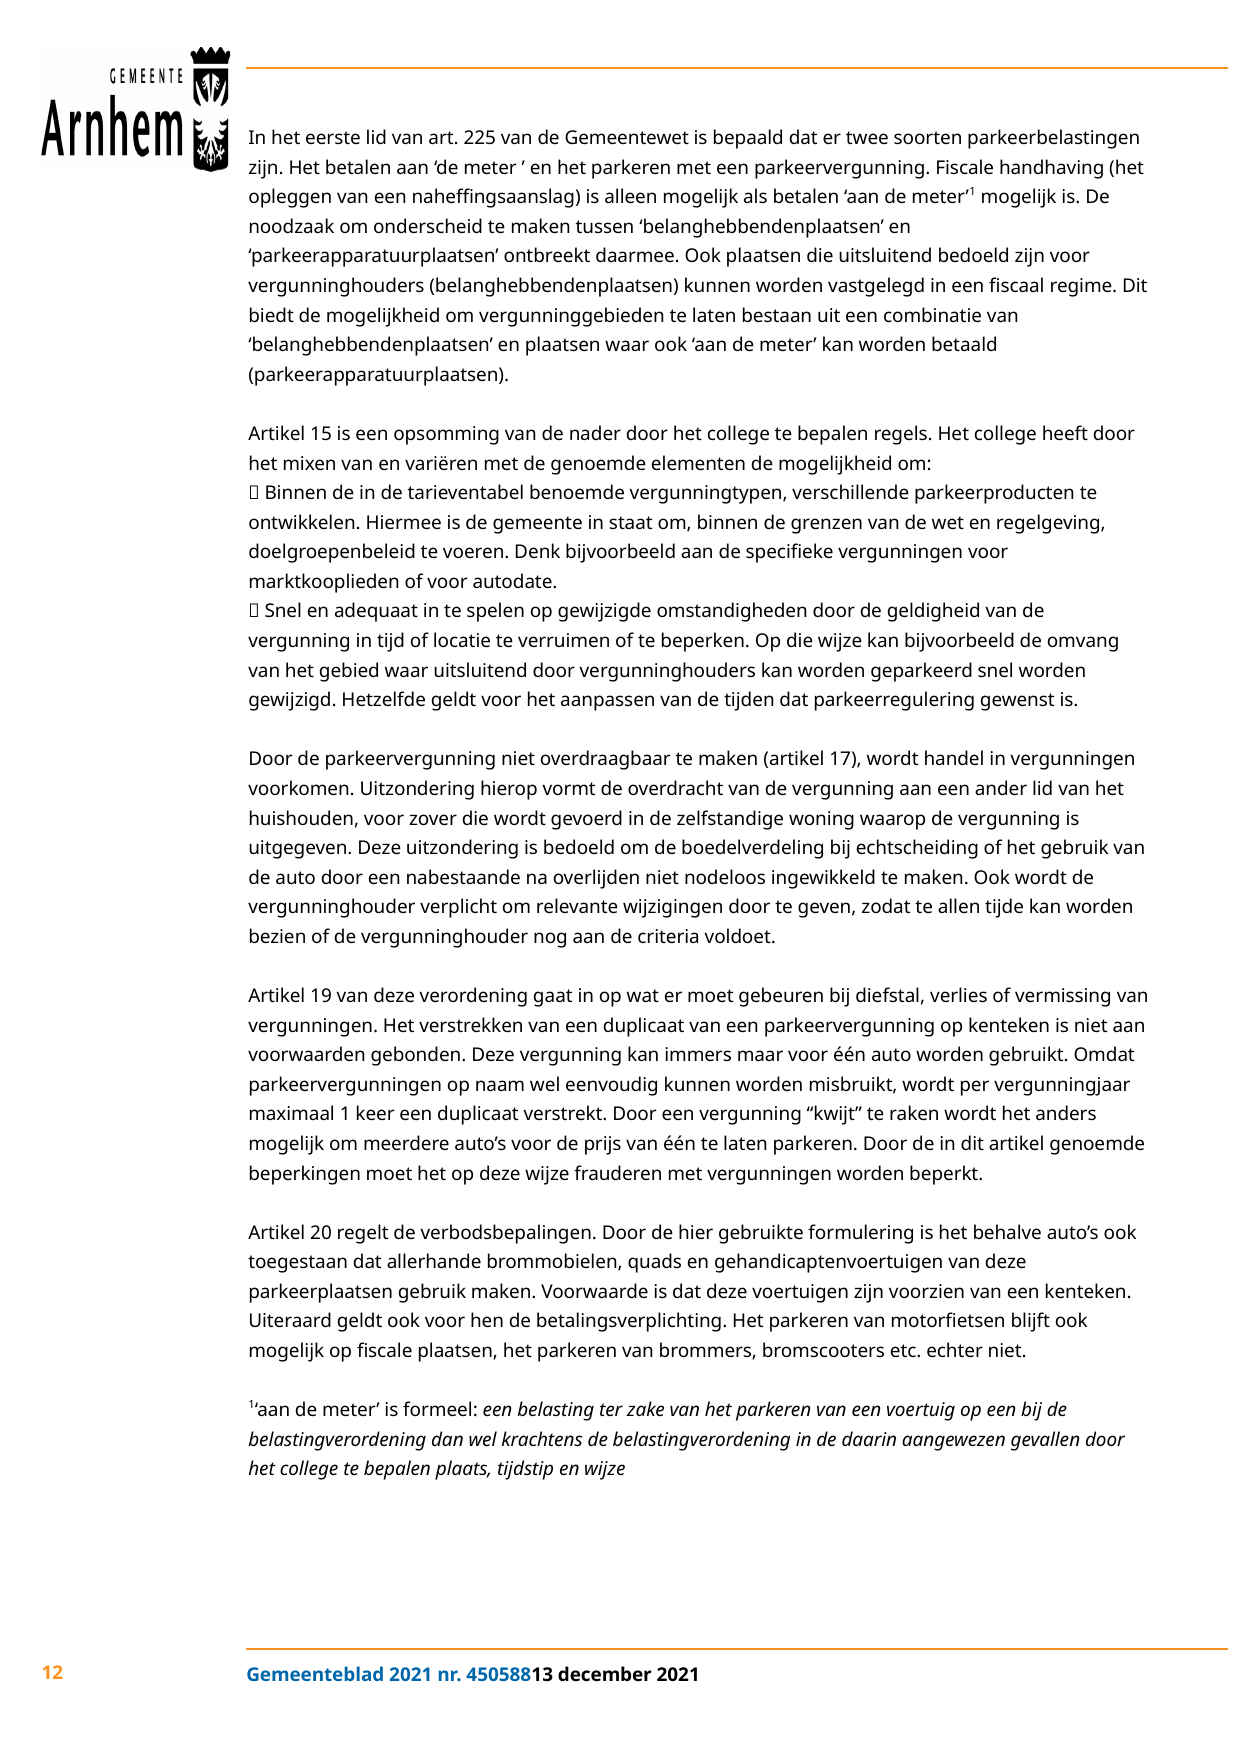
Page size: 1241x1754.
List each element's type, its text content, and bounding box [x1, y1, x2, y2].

text  Binnen de in de tarieventabel benoemde vergunningtypen, verschillende parkeerproducten te ontwikkelen. Hiermee is de gemeente in staat om, binnen de grenzen van de wet en regelgeving, doelgroepenbeleid te voeren. Denk bijvoorbeeld aan de specifieke vergunningen voor marktkooplieden of voor autodate. [248, 479, 1152, 594]
text  Snel en adequaat in te spelen op gewijzigde omstandigheden door de geldigheid van de vergunning in tijd of locatie te verruimen of te beperken. Op die wijze kan bijvoorbeeld de omvang van het gebied waar uitsluitend door vergunninghouders kan worden geparkeerd snel worden gewijzigd. Hetzelfde geldt voor het aanpassen van de tijden dat parkeerregulering gewenst is. [248, 598, 1152, 712]
picture [41, 47, 231, 172]
text Artikel 20 regelt de verbodsbepalingen. Door de hier gebruikte formulering is het behalve auto’s ook toegestaan dat allerhande brommobielen, quads en gehandicaptenvoertuigen van deze parkeerplaatsen gebruik maken. Voorwaarde is dat deze voertuigen zijn voorzien van een kenteken. Uiteraard geldt ook voor hen de betalingsverplichting. Het parkeren van motorfietsen blijft ook mogelijk op fiscale plaatsen, het parkeren van brommers, bromscooters etc. echter niet. [248, 1219, 1152, 1363]
text Artikel 15 is een opsomming van de nader door het college te bepalen regels. Het college heeft door het mixen van en variëren met de genoemde elementen de mogelijkheid om: [248, 420, 1152, 476]
text Artikel 19 van deze verordening gaat in op wat er moet gebeuren bij diefstal, verlies of vermissing van vergunningen. Het verstrekken van een duplicaat van een parkeervergunning op kenteken is niet aan voorwaarden gebonden. Deze vergunning kan immers maar voor één auto worden gebruikt. Omdat parkeervergunningen op naam wel eenvoudig kunnen worden misbruikt, wordt per vergunningjaar maximaal 1 keer een duplicaat verstrekt. Door een vergunning “kwijt” te raken wordt het anders mogelijk om meerdere auto’s voor de prijs van één te laten parkeren. Door de in dit artikel genoemde beperkingen moet het op deze wijze frauderen met vergunningen worden beperkt. [248, 982, 1152, 1186]
text In het eerste lid van art. 225 van de Gemeentewet is bepaald dat er twee soorten parkeerbelastingen zijn. Het betalen aan ‘de meter ’ en het parkeren met een parkeervergunning. Fiscale handhaving (het opleggen van een naheffingsaanslag) is alleen mogelijk als betalen ‘aan de meter’1 mogelijk is. De noodzaak om onderscheid te maken tussen ‘belanghebbendenplaatsen’ en ‘parkeerapparatuurplaatsen’ ontbreekt daarmee. Ook plaatsen die uitsluitend bedoeld zijn voor vergunninghouders (belanghebbendenplaatsen) kunnen worden vastgelegd in een fiscaal regime. Dit biedt de mogelijkheid om vergunninggebieden te laten bestaan uit een combinatie van ‘belanghebbendenplaatsen’ en plaatsen waar ook ‘aan de meter’ kan worden betaald (parkeerapparatuurplaatsen). [248, 124, 1152, 387]
text Door de parkeervergunning niet overdraagbaar te maken (artikel 17), wordt handel in vergunningen voorkomen. Uitzondering hierop vormt de overdracht van de vergunning aan een ander lid van het huishouden, voor zover die wordt gevoerd in de zelfstandige woning waarop de vergunning is uitgegeven. Deze uitzondering is bedoeld om de boedelverdeling bij echtscheiding of het gebruik van de auto door een nabestaande na overlijden niet nodeloos ingewikkeld te maken. Ook wordt de vergunninghouder verplicht om relevante wijzigingen door te geven, zodat te allen tijde kan worden bezien of de vergunninghouder nog aan de criteria voldoet. [248, 746, 1152, 949]
text 1‘aan de meter’ is formeel: een belasting ter zake van het parkeren van een voertuig op een bij de belastingverordening dan wel krachtens de belastingverordening in de daarin aangewezen gevallen door het college te bepalen plaats, tijdstip en wijze [248, 1396, 1152, 1481]
